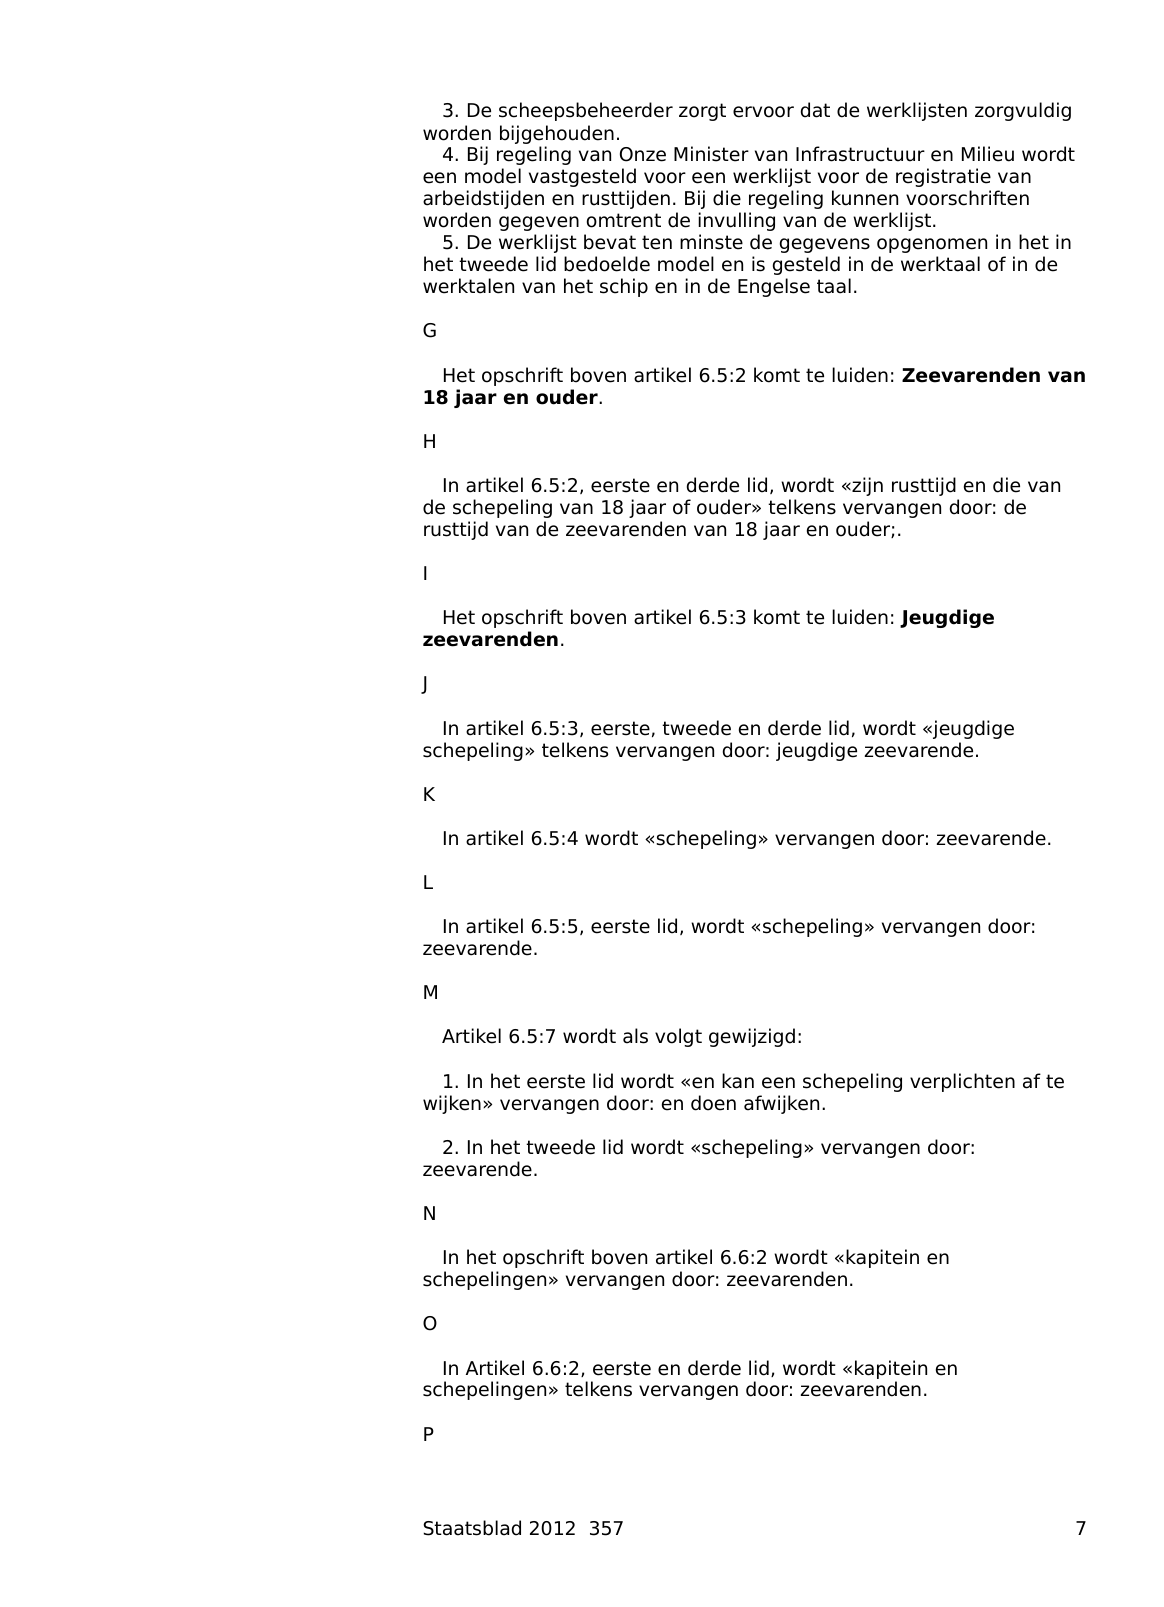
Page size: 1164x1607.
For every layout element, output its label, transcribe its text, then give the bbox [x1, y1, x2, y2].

text P [422, 1423, 1087, 1446]
text K [422, 784, 1087, 806]
text N [422, 1203, 1087, 1225]
text Artikel 6.5:7 wordt als volgt gewijzigd: [422, 1026, 1087, 1048]
text Het opschrift boven artikel 6.5:2 komt te luiden: Zeevarenden van 18 jaar en ouder. [422, 364, 1087, 408]
text 2. In het tweede lid wordt «schepeling» vervangen door: zeevarende. [422, 1137, 1087, 1181]
text Het opschrift boven artikel 6.5:3 komt te luiden: Jeugdige zeevarenden. [422, 607, 1087, 651]
text In het opschrift boven artikel 6.6:2 wordt «kapitein en schepelingen» vervangen door: zeevarenden. [422, 1247, 1087, 1291]
text In Artikel 6.6:2, eerste en derde lid, wordt «kapitein en schepelingen» telkens vervangen door: zeevarenden. [422, 1357, 1087, 1401]
text 5. De werklijst bevat ten minste de gegevens opgenomen in het in het tweede lid bedoelde model en is gesteld in de werktaal of in de werktalen van het schip en in de Engelse taal. [422, 232, 1087, 298]
text I [422, 563, 1087, 585]
text In artikel 6.5:3, eerste, tweede en derde lid, wordt «jeugdige schepeling» telkens vervangen door: jeugdige zeevarende. [422, 717, 1087, 761]
text 4. Bij regeling van Onze Minister van Infrastructuur en Milieu wordt een model vastgesteld voor een werklijst voor de registratie van arbeidstijden en rusttijden. Bij die regeling kunnen voorschriften worden gegeven omtrent de invulling van de werklijst. [422, 144, 1087, 232]
text H [422, 431, 1087, 453]
text 3. De scheepsbeheerder zorgt ervoor dat de werklijsten zorgvuldig worden bijgehouden. [422, 100, 1087, 144]
text O [422, 1313, 1087, 1335]
text In artikel 6.5:5, eerste lid, wordt «schepeling» vervangen door: zeevarende. [422, 916, 1087, 960]
text In artikel 6.5:4 wordt «schepeling» vervangen door: zeevarende. [422, 828, 1087, 850]
text 1. In het eerste lid wordt «en kan een schepeling verplichten af te wijken» vervangen door: en doen afwijken. [422, 1071, 1087, 1114]
text L [422, 872, 1087, 894]
text J [422, 673, 1087, 695]
text M [422, 982, 1087, 1004]
text G [422, 320, 1087, 342]
text In artikel 6.5:2, eerste en derde lid, wordt «zijn rusttijd en die van de schepeling van 18 jaar of ouder» telkens vervangen door: de rusttijd van de zeevarenden van 18 jaar en ouder;. [422, 475, 1087, 541]
